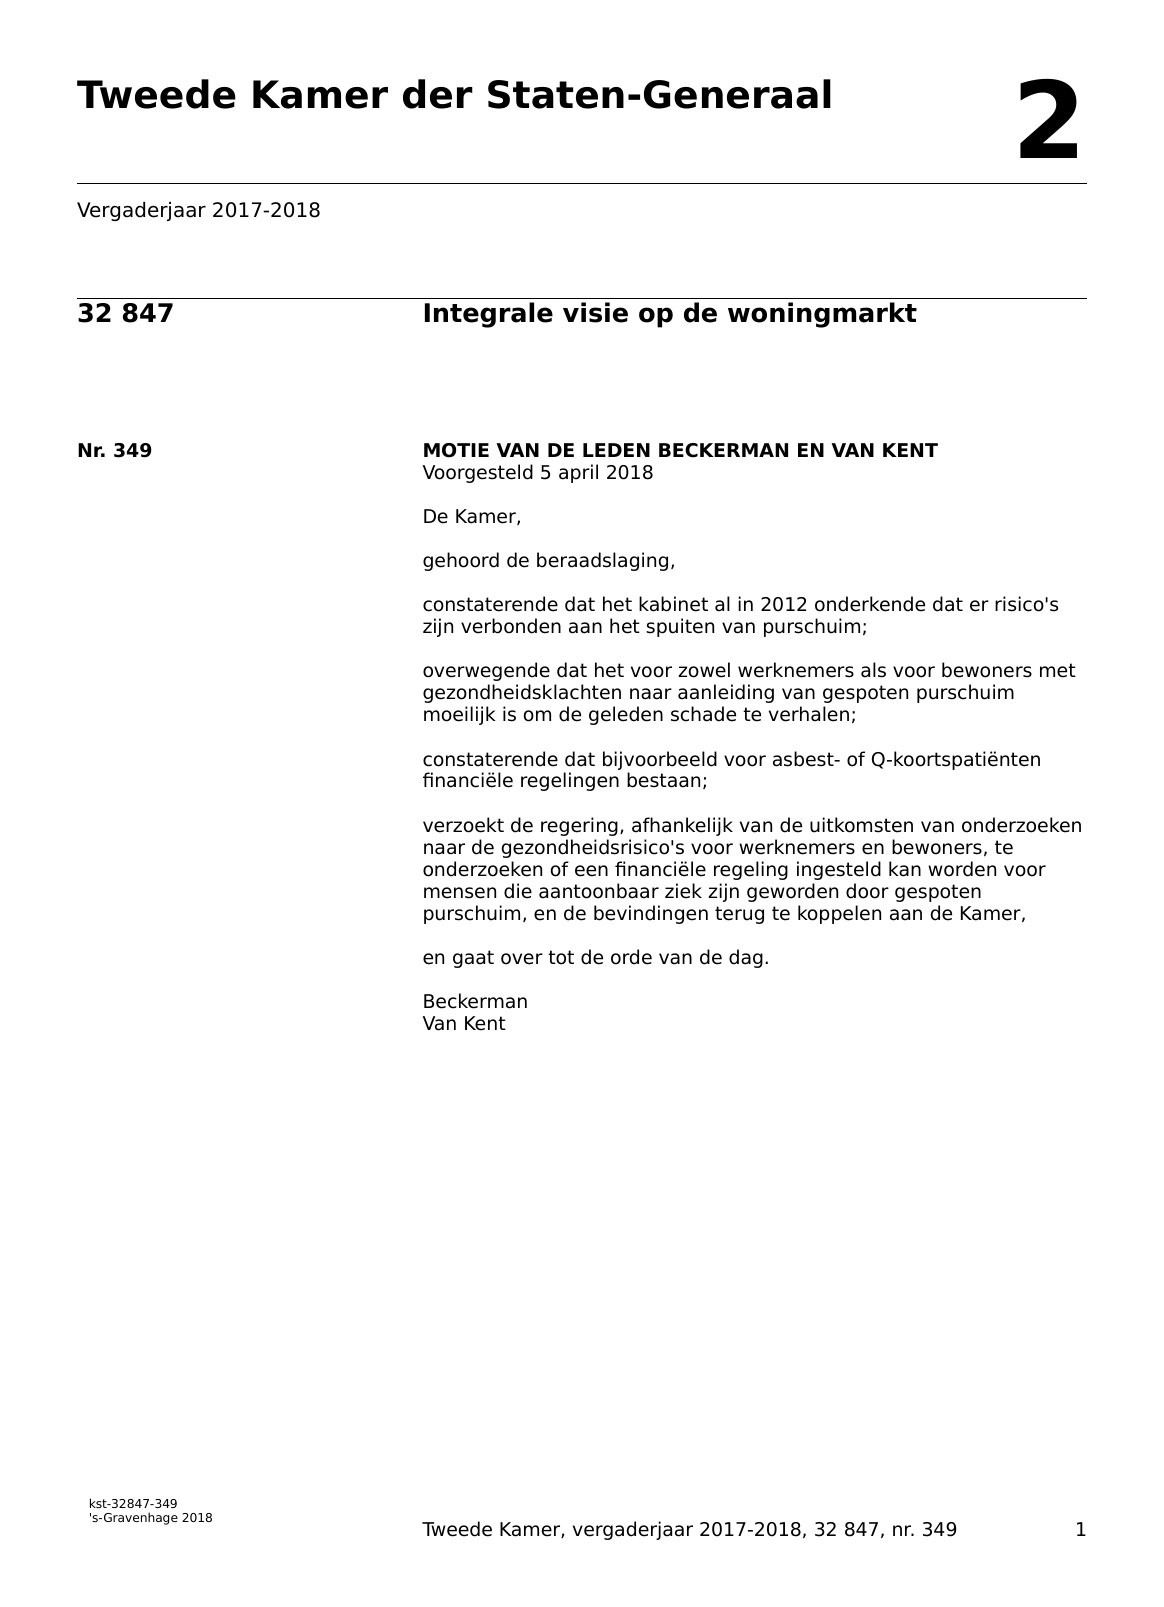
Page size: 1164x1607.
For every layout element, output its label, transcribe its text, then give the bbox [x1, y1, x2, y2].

text en gaat over tot de orde van de dag. [422, 947, 1087, 969]
text De Kamer, [422, 506, 1087, 528]
text gehoord de beraadslaging, [422, 550, 1087, 572]
text constaterende dat het kabinet al in 2012 onderkende dat er risico's zijn verbonden aan het spuiten van purschuim; [422, 594, 1087, 638]
text Beckerman [422, 991, 1087, 1013]
table_header Tweede Kamer der Staten-Generaal [77, 59, 886, 183]
text 's-Gravenhage 2018 [88, 1511, 323, 1525]
text Van Kent [422, 1013, 1087, 1035]
text verzoekt de regering, afhankelijk van de uitkomsten van onderzoeken naar de gezondheidsrisico's voor werknemers en bewoners, te onderzoeken of een financiële regeling ingesteld kan worden voor mensen die aantoonbaar ziek zijn geworden door gespoten purschuim, en de bevindingen terug te koppelen aan de Kamer, [422, 814, 1087, 924]
subtitle Nr. 349 MOTIE VAN DE LEDEN BECKERMAN EN VAN KENT [77, 440, 1087, 462]
subtitle 32 847 Integrale visie op de woningmarkt [77, 299, 1087, 329]
text kst-32847-349 [88, 1497, 323, 1511]
text overwegende dat het voor zowel werknemers als voor bewoners met gezondheidsklachten naar aanleiding van gespoten purschuim moeilijk is om de geleden schade te verhalen; [422, 660, 1087, 726]
table_header 2 [886, 59, 1087, 183]
text Voorgesteld 5 april 2018 [422, 462, 1087, 484]
text constaterende dat bijvoorbeeld voor asbest- of Q-koortspatiënten financiële regelingen bestaan; [422, 748, 1087, 792]
table_cell Vergaderjaar 2017-2018 [77, 184, 1087, 298]
